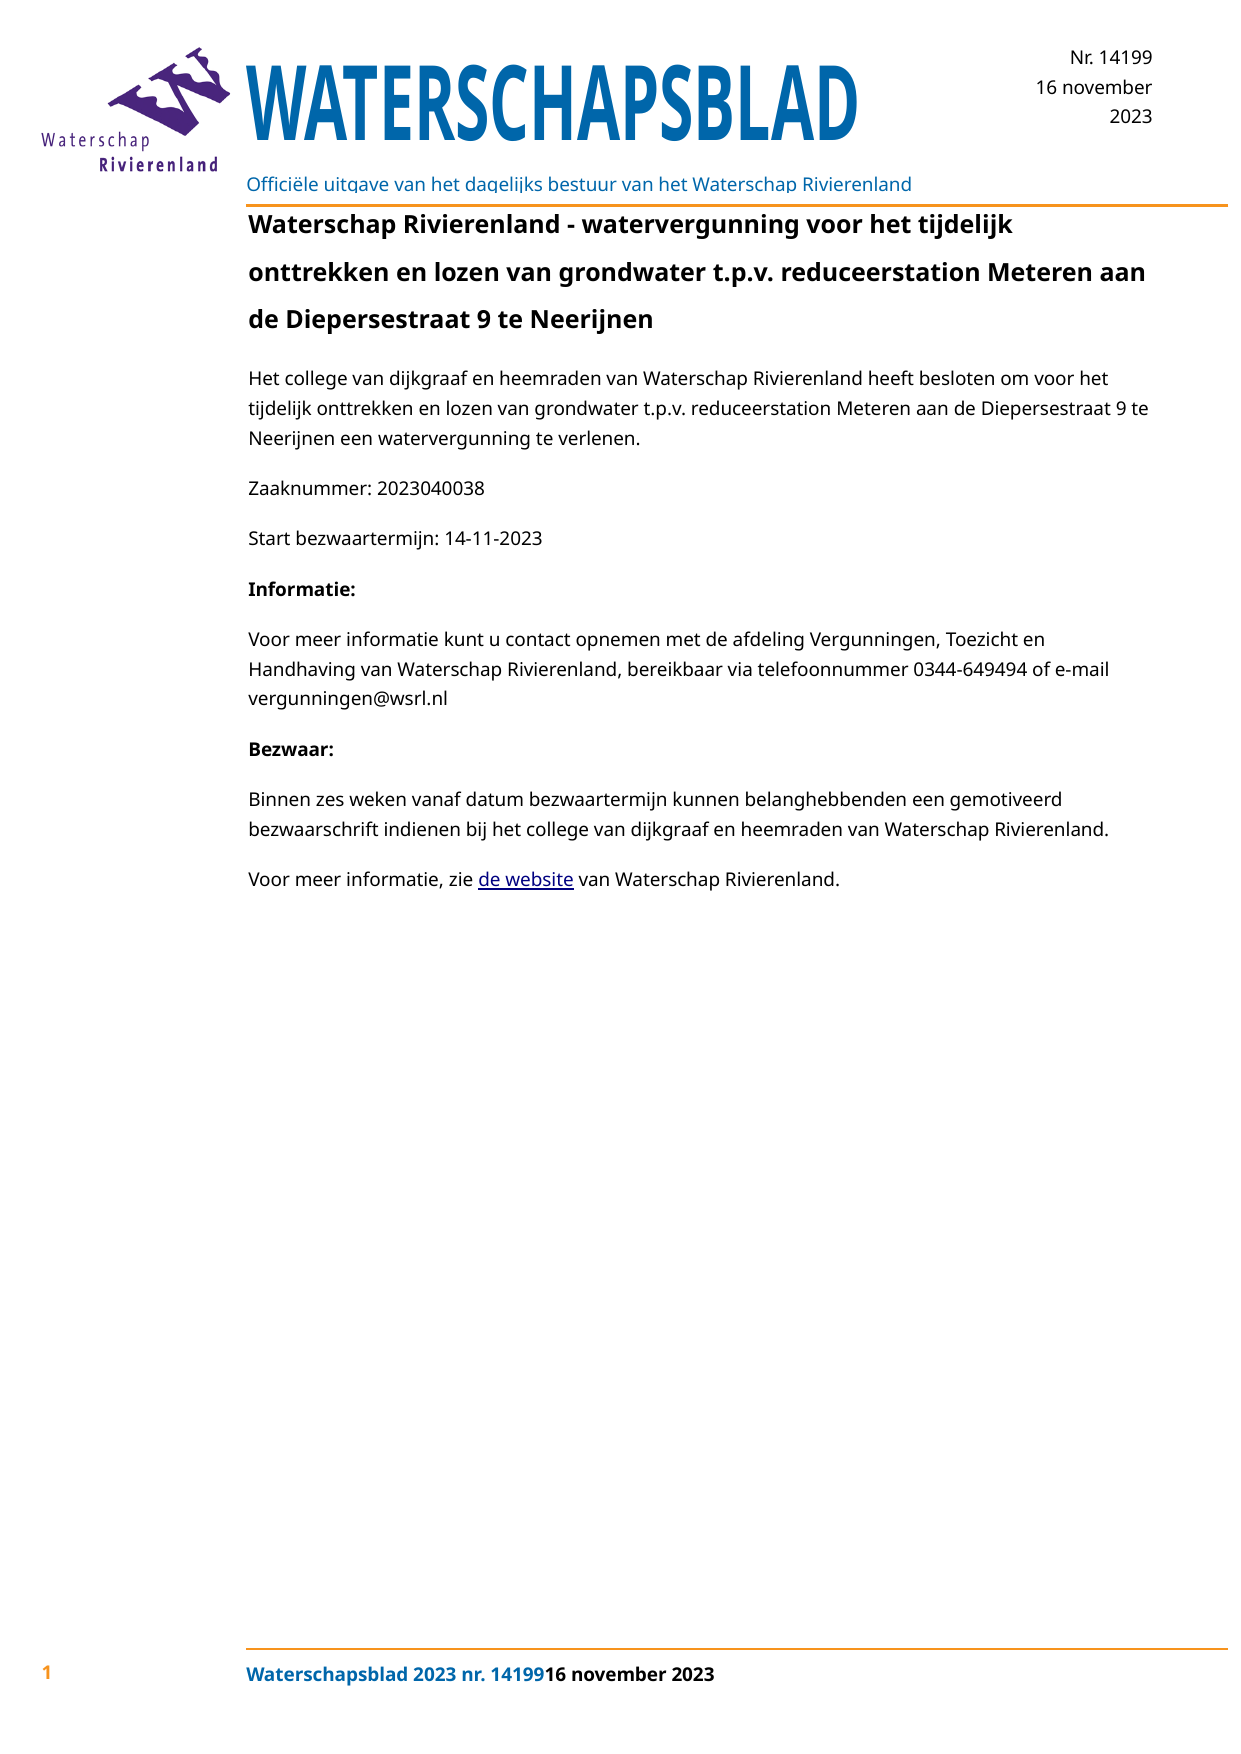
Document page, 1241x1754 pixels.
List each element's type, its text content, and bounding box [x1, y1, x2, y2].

text Informatie: [248, 576, 1152, 602]
text Start bezwaartermijn: 14-11-2023 [248, 526, 1152, 551]
text Het college van dijkgraaf en heemraden van Waterschap Rivierenland heeft besloten om voor het tijdelijk onttrekken en lozen van grondwater t.p.v. reduceerstation Meteren aan de Diepersestraat 9 te Neerijnen een watervergunning te verlenen. [248, 366, 1152, 450]
text Voor meer informatie, zie de website van Waterschap Rivierenland. [248, 866, 1152, 892]
text Zaaknummer: 2023040038 [248, 475, 1152, 501]
picture [41, 47, 231, 172]
text Binnen zes weken vanaf datum bezwaartermijn kunnen belanghebbenden een gemotiveerd bezwaarschrift indienen bij het college van dijkgraaf en heemraden van Waterschap Rivierenland. [248, 786, 1152, 842]
text Voor meer informatie kunt u contact opnemen met de afdeling Vergunningen, Toezicht en Handhaving van Waterschap Rivierenland, bereikbaar via telefoonnummer 0344-649494 of e-mail vergunningen@wsrl.nl [248, 626, 1152, 711]
text Waterschap Rivierenland - watervergunning voor het tijdelijk onttrekken en lozen van grondwater t.p.v. reduceerstation Meteren aan de Diepersestraat 9 te Neerijnen [248, 207, 1152, 336]
text Bezwaar: [248, 736, 1152, 762]
